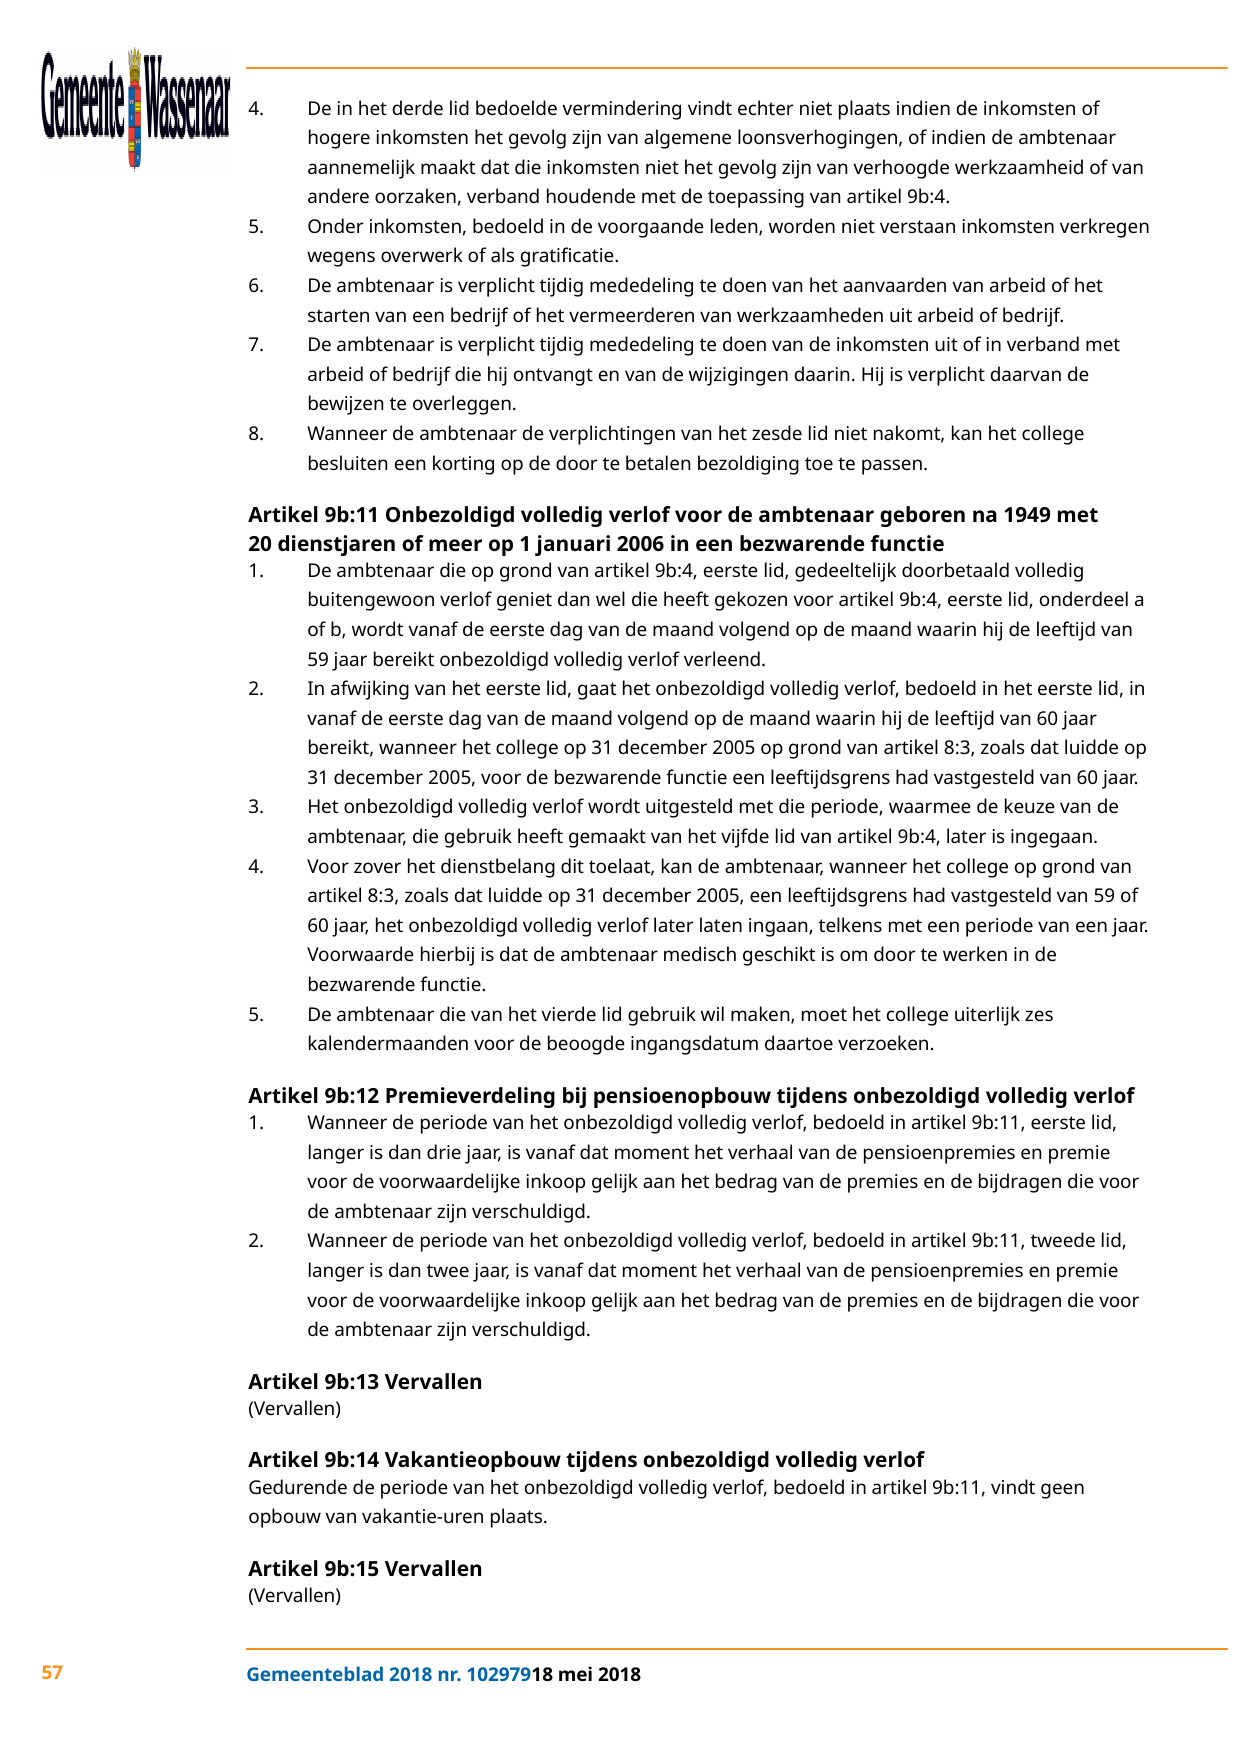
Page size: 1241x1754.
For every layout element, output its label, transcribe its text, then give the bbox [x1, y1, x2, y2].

list De ambtenaar die op grond van artikel 9b:4, eerste lid, gedeeltelijk doorbetaald volledig buitengewoon verlof geniet dan wel die heeft gekozen voor artikel 9b:4, eerste lid, onderdeel a of b, wordt vanaf de eerste dag van de maand volgend op de maand waarin hij de leeftijd van 59 jaar bereikt onbezoldigd volledig verlof verleend. [248, 557, 1152, 672]
text (Vervallen) [248, 1395, 1152, 1421]
text Artikel 9b:15 Vervallen [248, 1554, 1152, 1582]
text Artikel 9b:12 Premieverdeling bij pensioenopbouw tijdens onbezoldigd volledig verlof [248, 1081, 1152, 1109]
text (Vervallen) [248, 1582, 1152, 1608]
text Artikel 9b:11 Onbezoldigd volledig verlof voor de ambtenaar geboren na 1949 met 20 dienstjaren of meer op 1 januari 2006 in een bezwarende functie [248, 500, 1152, 557]
list Het onbezoldigd volledig verlof wordt uitgesteld met die periode, waarmee de keuze van de ambtenaar, die gebruik heeft gemaakt van het vijfde lid van artikel 9b:4, later is ingegaan. [248, 794, 1152, 849]
picture [41, 47, 231, 172]
text Gedurende de periode van het onbezoldigd volledig verlof, bedoeld in artikel 9b:11, vindt geen opbouw van vakantie-uren plaats. [248, 1474, 1152, 1529]
list De ambtenaar is verplicht tijdig mededeling te doen van de inkomsten uit of in verband met arbeid of bedrijf die hij ontvangt en van de wijzigingen daarin. Hij is verplicht daarvan de bewijzen te overleggen. [248, 331, 1152, 416]
list Voor zover het dienstbelang dit toelaat, kan de ambtenaar, wanneer het college op grond van artikel 8:3, zoals dat luidde op 31 december 2005, een leeftijdsgrens had vastgesteld van 59 of 60 jaar, het onbezoldigd volledig verlof later laten ingaan, telkens met een periode van een jaar. Voorwaarde hierbij is dat de ambtenaar medisch geschikt is om door te werken in de bezwarende functie. [248, 853, 1152, 997]
text Artikel 9b:13 Vervallen [248, 1367, 1152, 1395]
list Wanneer de periode van het onbezoldigd volledig verlof, bedoeld in artikel 9b:11, eerste lid, langer is dan drie jaar, is vanaf dat moment het verhaal van de pensioenpremies en premie voor de voorwaardelijke inkoop gelijk aan het bedrag van de premies en de bijdragen die voor de ambtenaar zijn verschuldigd. [248, 1109, 1152, 1224]
text Artikel 9b:14 Vakantieopbouw tijdens onbezoldigd volledig verlof [248, 1446, 1152, 1474]
list De ambtenaar die van het vierde lid gebruik wil maken, moet het college uiterlijk zes kalendermaanden voor de beoogde ingangsdatum daartoe verzoeken. [248, 1001, 1152, 1056]
list Wanneer de ambtenaar de verplichtingen van het zesde lid niet nakomt, kan het college besluiten een korting op de door te betalen bezoldiging toe te passen. [248, 420, 1152, 476]
list De ambtenaar is verplicht tijdig mededeling te doen van het aanvaarden van arbeid of het starten van een bedrijf of het vermeerderen van werkzaamheden uit arbeid of bedrijf. [248, 272, 1152, 328]
list Onder inkomsten, bedoeld in de voorgaande leden, worden niet verstaan inkomsten verkregen wegens overwerk of als gratificatie. [248, 213, 1152, 268]
list Wanneer de periode van het onbezoldigd volledig verlof, bedoeld in artikel 9b:11, tweede lid, langer is dan twee jaar, is vanaf dat moment het verhaal van de pensioenpremies en premie voor de voorwaardelijke inkoop gelijk aan het bedrag van de premies en de bijdragen die voor de ambtenaar zijn verschuldigd. [248, 1228, 1152, 1342]
list De in het derde lid bedoelde vermindering vindt echter niet plaats indien de inkomsten of hogere inkomsten het gevolg zijn van algemene loonsverhogingen, of indien de ambtenaar aannemelijk maakt dat die inkomsten niet het gevolg zijn van verhoogde werkzaamheid of van andere oorzaken, verband houdende met de toepassing van artikel 9b:4. [248, 95, 1152, 209]
list In afwijking van het eerste lid, gaat het onbezoldigd volledig verlof, bedoeld in het eerste lid, in vanaf de eerste dag van de maand volgend op de maand waarin hij de leeftijd van 60 jaar bereikt, wanneer het college op 31 december 2005 op grond van artikel 8:3, zoals dat luidde op 31 december 2005, voor de bezwarende functie een leeftijdsgrens had vastgesteld van 60 jaar. [248, 675, 1152, 790]
